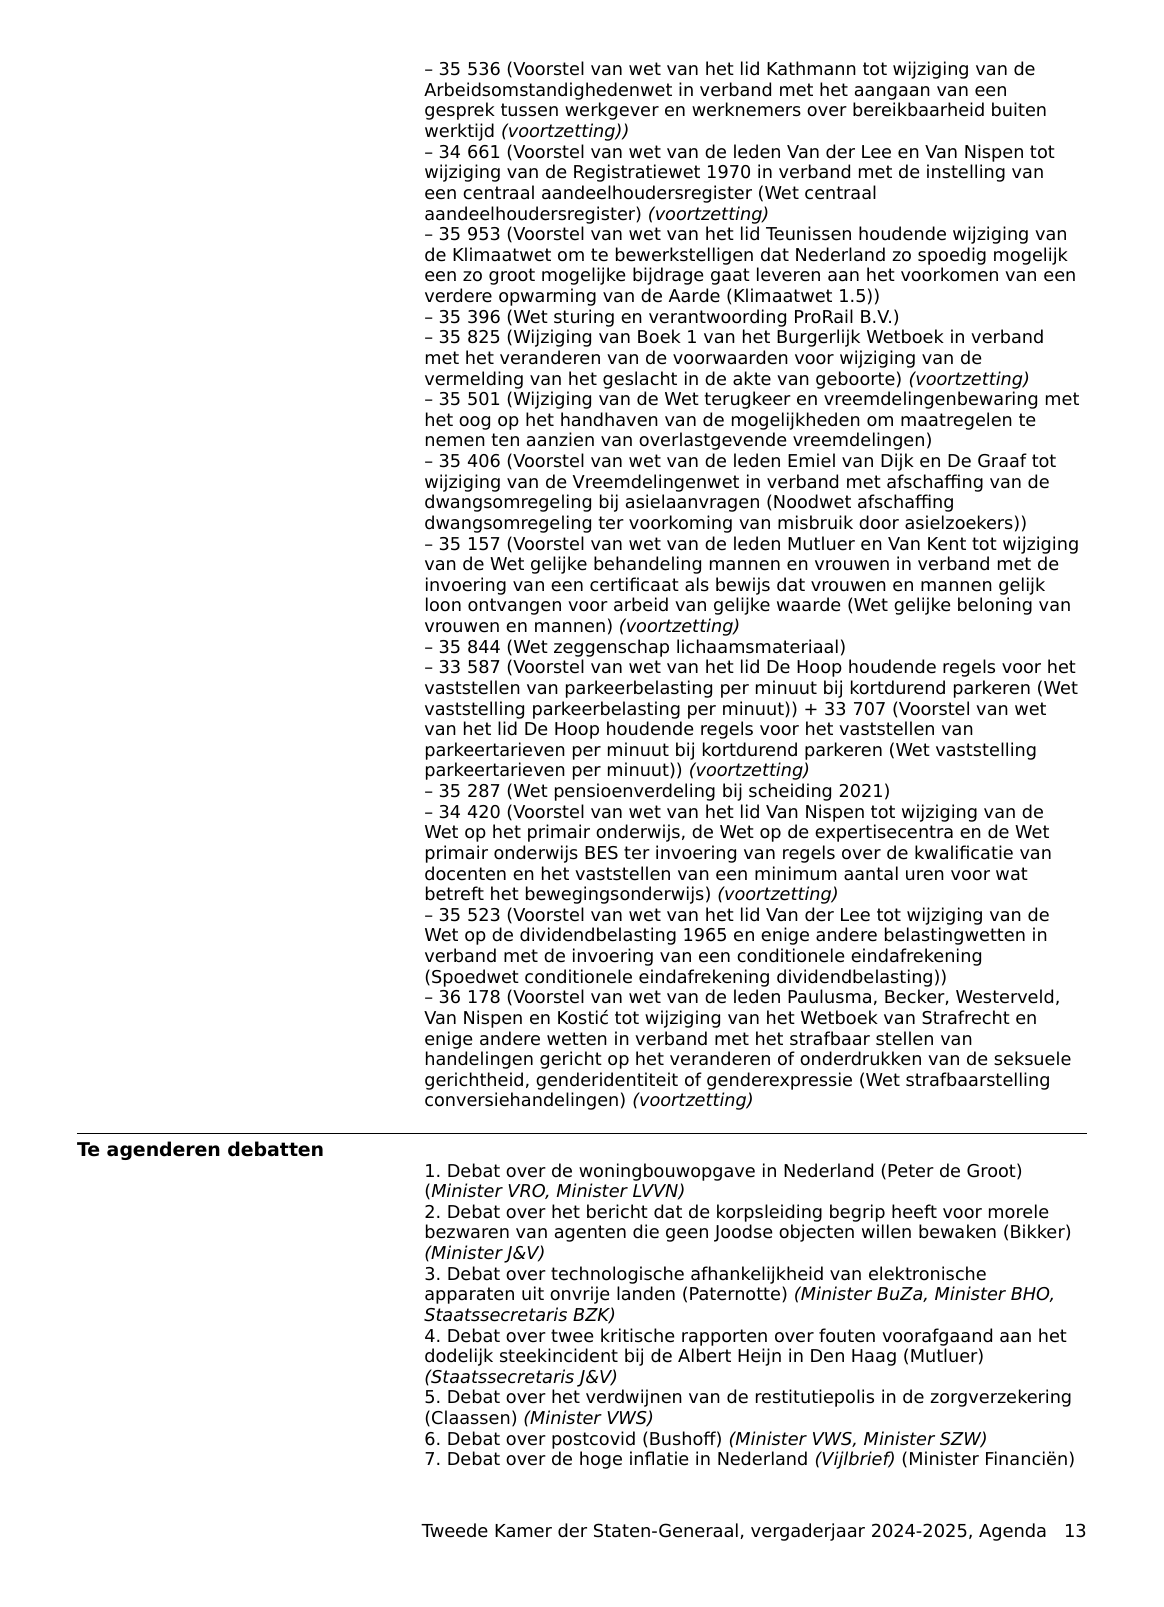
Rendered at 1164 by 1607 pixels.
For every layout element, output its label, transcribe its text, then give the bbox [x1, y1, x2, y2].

table_cell [77, 1326, 401, 1387]
table_cell [77, 637, 401, 657]
table_cell 4. Debat over twee kritische rapporten over fouten voorafgaand aan het dodelijk steekincident bij de Albert Heijn in Den Haag (Mutluer) (Staatssecretaris J&V) [418, 1326, 1087, 1387]
table_cell [401, 1326, 418, 1387]
table_cell [401, 637, 418, 657]
table_cell [401, 389, 418, 451]
table_cell [77, 59, 401, 142]
table_cell [401, 224, 418, 307]
table_cell 5. Debat over het verdwijnen van de restitutiepolis in de zorgverzekering (Claassen) (Minister VWS) [418, 1388, 1087, 1429]
table_cell – 35 157 (Voorstel van wet van de leden Mutluer en Van Kent tot wijziging van de Wet gelijke behandeling mannen en vrouwen in verband met de invoering van een certificaat als bewijs dat vrouwen en mannen gelijk loon ontvangen voor arbeid van gelijke waarde (Wet gelijke beloning van vrouwen en mannen) (voortzetting) [418, 534, 1087, 637]
table_cell – 34 420 (Voorstel van wet van het lid Van Nispen tot wijziging van de Wet op het primair onderwijs, de Wet op de expertisecentra en de Wet primair onderwijs BES ter invoering van regels over de kwalificatie van docenten en het vaststellen van een minimum aantal uren voor wat betreft het bewegingsonderwijs) (voortzetting) [418, 802, 1087, 905]
table_cell [401, 657, 418, 781]
table_cell 7. Debat over de hoge inflatie in Nederland (Vijlbrief) (Minister Financiën) [418, 1449, 1087, 1470]
table_cell [77, 1202, 401, 1264]
table_cell [77, 1388, 401, 1429]
table_cell [77, 987, 401, 1111]
table_cell – 34 661 (Voorstel van wet van de leden Van der Lee en Van Nispen tot wijziging van de Registratiewet 1970 in verband met de instelling van een centraal aandeelhoudersregister (Wet centraal aandeelhoudersregister) (voortzetting) [418, 142, 1087, 224]
table_cell 3. Debat over technologische afhankelijkheid van elektronische apparaten uit onvrije landen (Paternotte) (Minister BuZa, Minister BHO, Staatssecretaris BZK) [418, 1264, 1087, 1326]
table_cell [401, 1388, 418, 1429]
table_cell – 35 825 (Wijziging van Boek 1 van het Burgerlijk Wetboek in verband met het veranderen van de voorwaarden voor wijziging van de vermelding van het geslacht in de akte van geboorte) (voortzetting) [418, 327, 1087, 389]
table_cell [401, 1429, 418, 1449]
table_cell [401, 59, 418, 142]
table_cell [401, 781, 418, 802]
table_cell 1. Debat over de woningbouwopgave in Nederland (Peter de Groot) (Minister VRO, Minister LVVN) [418, 1161, 1087, 1202]
table_cell [77, 1449, 401, 1470]
table_cell [401, 987, 418, 1111]
table_cell – 35 953 (Voorstel van wet van het lid Teunissen houdende wijziging van de Klimaatwet om te bewerkstelligen dat Nederland zo spoedig mogelijk een zo groot mogelijke bijdrage gaat leveren aan het voorkomen van een verdere opwarming van de Aarde (Klimaatwet 1.5)) [418, 224, 1087, 307]
table_cell [401, 1161, 418, 1202]
table_cell [77, 327, 401, 389]
table_cell [77, 1161, 401, 1202]
table_cell [77, 534, 401, 637]
table_cell – 36 178 (Voorstel van wet van de leden Paulusma, Becker, Westerveld, Van Nispen en Kostić tot wijziging van het Wetboek van Strafrecht en enige andere wetten in verband met het strafbaar stellen van handelingen gericht op het veranderen of onderdrukken van de seksuele gerichtheid, genderidentiteit of genderexpressie (Wet strafbaarstelling conversiehandelingen) (voortzetting) [418, 987, 1087, 1111]
table_cell [77, 905, 401, 987]
table_cell [77, 1264, 401, 1326]
table_cell – 35 396 (Wet sturing en verantwoording ProRail B.V.) [418, 307, 1087, 327]
table_cell [77, 224, 401, 307]
table_cell – 35 406 (Voorstel van wet van de leden Emiel van Dijk en De Graaf tot wijziging van de Vreemdelingenwet in verband met afschaffing van de dwangsomregeling bij asielaanvragen (Noodwet afschaffing dwangsomregeling ter voorkoming van misbruik door asielzoekers)) [418, 451, 1087, 533]
table_cell [401, 451, 418, 533]
table_cell [401, 802, 418, 905]
table_cell – 35 501 (Wijziging van de Wet terugkeer en vreemdelingenbewaring met het oog op het handhaven van de mogelijkheden om maatregelen te nemen ten aanzien van overlastgevende vreemdelingen) [418, 389, 1087, 451]
table_cell [401, 905, 418, 987]
table_cell [401, 1202, 418, 1264]
table_cell 2. Debat over het bericht dat de korpsleiding begrip heeft voor morele bezwaren van agenten die geen Joodse objecten willen bewaken (Bikker) (Minister J&V) [418, 1202, 1087, 1264]
table_header Te agenderen debatten [77, 1134, 401, 1161]
table_cell [401, 307, 418, 327]
table_cell [77, 1429, 401, 1449]
table_cell [77, 142, 401, 224]
table_cell [401, 1264, 418, 1326]
table_cell [77, 389, 401, 451]
table_cell 6. Debat over postcovid (Bushoff) (Minister VWS, Minister SZW) [418, 1429, 1087, 1449]
table_cell – 35 844 (Wet zeggenschap lichaamsmateriaal) [418, 637, 1087, 657]
table_cell [401, 534, 418, 637]
table_header [418, 1134, 1087, 1161]
table_cell [77, 781, 401, 802]
table_cell – 33 587 (Voorstel van wet van het lid De Hoop houdende regels voor het vaststellen van parkeerbelasting per minuut bij kortdurend parkeren (Wet vaststelling parkeerbelasting per minuut)) + 33 707 (Voorstel van wet van het lid De Hoop houdende regels voor het vaststellen van parkeertarieven per minuut bij kortdurend parkeren (Wet vaststelling parkeertarieven per minuut)) (voortzetting) [418, 657, 1087, 781]
table_cell – 35 536 (Voorstel van wet van het lid Kathmann tot wijziging van de Arbeidsomstandighedenwet in verband met het aangaan van een gesprek tussen werkgever en werknemers over bereikbaarheid buiten werktijd (voortzetting)) [418, 59, 1087, 142]
table_cell [401, 1449, 418, 1470]
table_cell [77, 802, 401, 905]
table_cell [77, 657, 401, 781]
table_cell [77, 451, 401, 533]
table_cell [401, 327, 418, 389]
table_cell [77, 307, 401, 327]
table_cell – 35 523 (Voorstel van wet van het lid Van der Lee tot wijziging van de Wet op de dividendbelasting 1965 en enige andere belastingwetten in verband met de invoering van een conditionele eindafrekening (Spoedwet conditionele eindafrekening dividendbelasting)) [418, 905, 1087, 987]
table_header [401, 1134, 418, 1161]
table_cell [401, 142, 418, 224]
table_cell – 35 287 (Wet pensioenverdeling bij scheiding 2021) [418, 781, 1087, 802]
